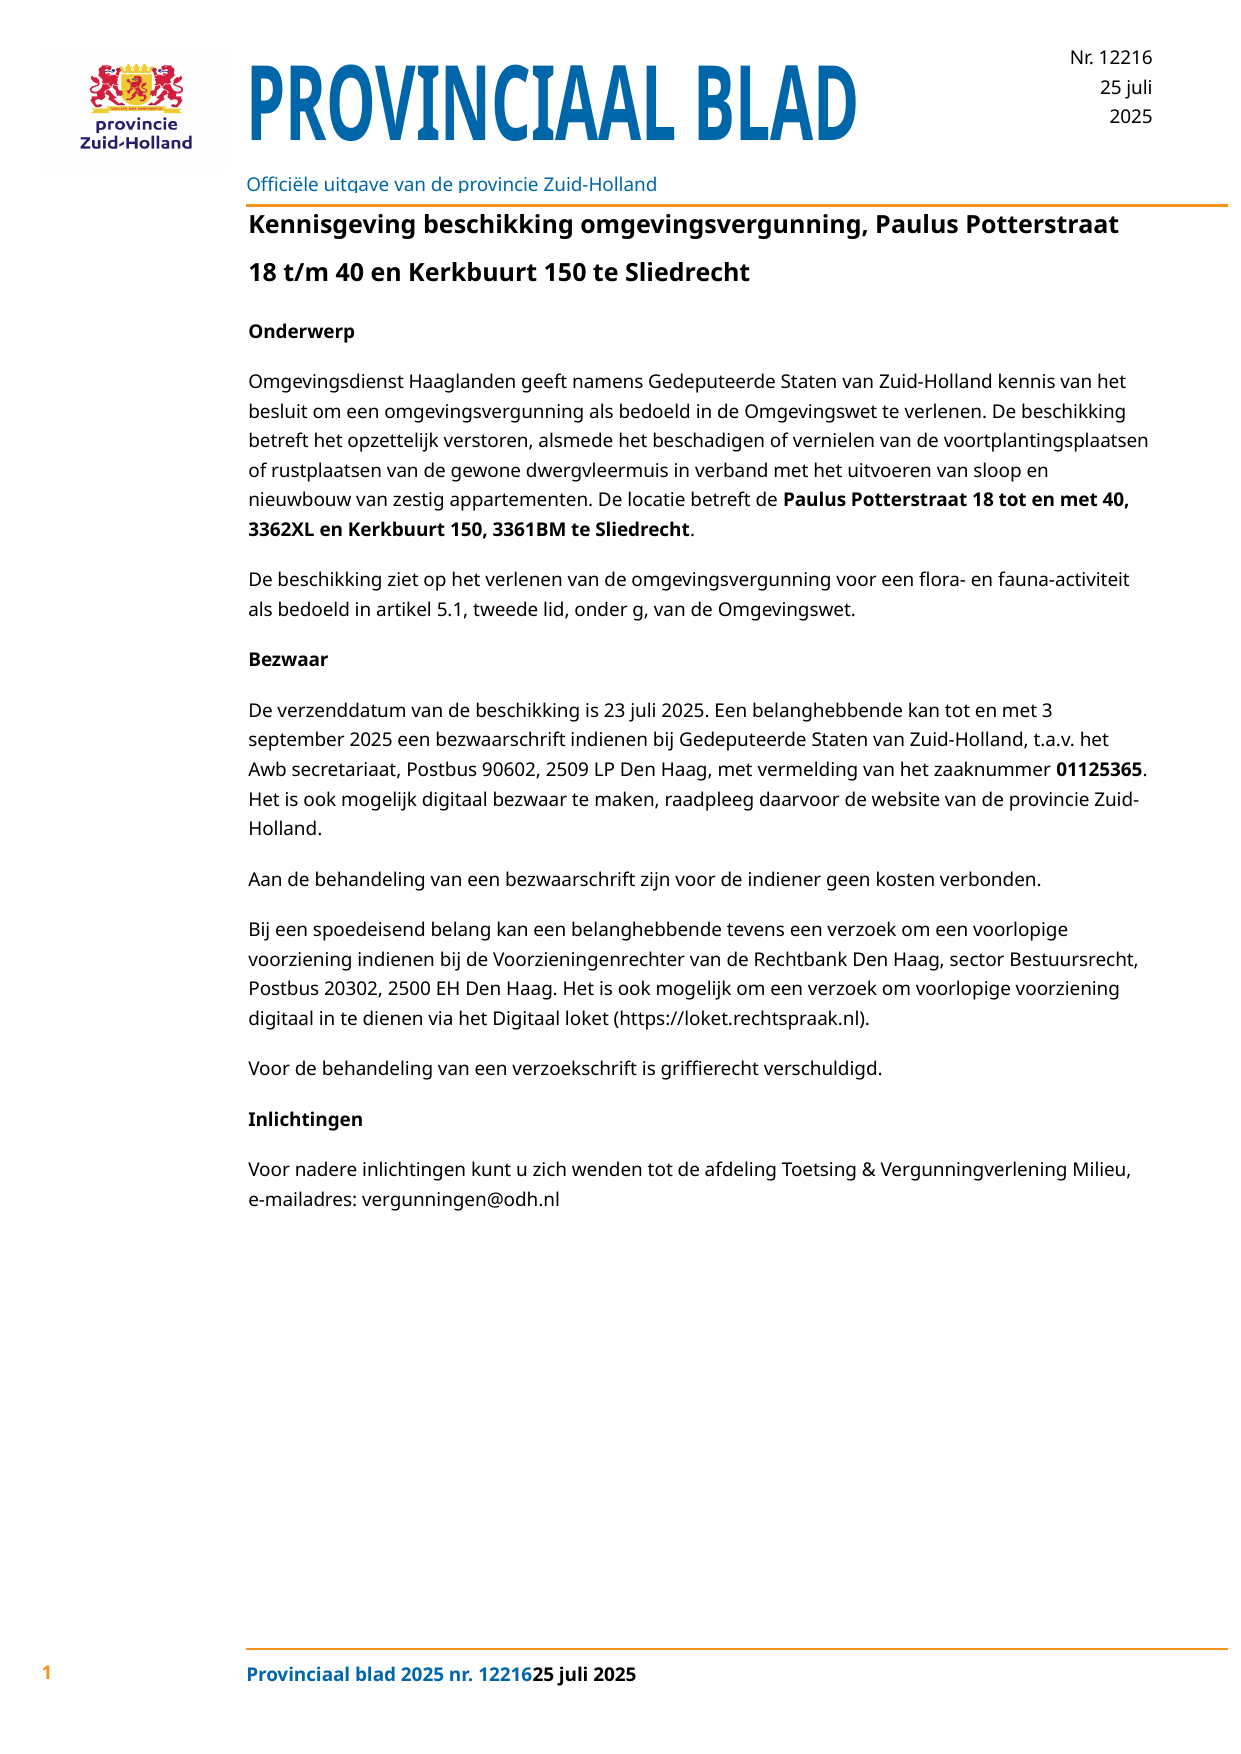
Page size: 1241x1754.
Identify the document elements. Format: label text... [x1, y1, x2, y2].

text Onderwerp [248, 318, 1152, 344]
text Bezwaar [248, 647, 1152, 672]
text Inlichtingen [248, 1106, 1152, 1132]
text Aan de behandeling van een bezwaarschrift zijn voor de indiener geen kosten verbonden. [248, 866, 1152, 892]
text Voor nadere inlichtingen kunt u zich wenden tot de afdeling Toetsing & Vergunningverlening Milieu, e-mailadres: vergunningen@odh.nl [248, 1156, 1152, 1212]
picture [41, 47, 231, 172]
text Kennisgeving beschikking omgevingsvergunning, Paulus Potterstraat 18 t/m 40 en Kerkbuurt 150 te Sliedrecht [248, 207, 1152, 288]
text Omgevingsdienst Haaglanden geeft namens Gedeputeerde Staten van Zuid-Holland kennis van het besluit om een omgevingsvergunning als bedoeld in de Omgevingswet te verlenen. De beschikking betreft het opzettelijk verstoren, alsmede het beschadigen of vernielen van de voortplantingsplaatsen of rustplaatsen van de gewone dwergvleermuis in verband met het uitvoeren van sloop en nieuwbouw van zestig appartementen. De locatie betreft de Paulus Potterstraat 18 tot en met 40, 3362XL en Kerkbuurt 150, 3361BM te Sliedrecht. [248, 368, 1152, 542]
text De beschikking ziet op het verlenen van de omgevingsvergunning voor een flora- en fauna-activiteit als bedoeld in artikel 5.1, tweede lid, onder g, van de Omgevingswet. [248, 567, 1152, 622]
text De verzenddatum van de beschikking is 23 juli 2025. Een belanghebbende kan tot en met 3 september 2025 een bezwaarschrift indienen bij Gedeputeerde Staten van Zuid-Holland, t.a.v. het Awb secretariaat, Postbus 90602, 2509 LP Den Haag, met vermelding van het zaaknummer 01125365. Het is ook mogelijk digitaal bezwaar te maken, raadpleeg daarvoor de website van de provincie Zuid-Holland. [248, 697, 1152, 841]
text Voor de behandeling van een verzoekschrift is griffierecht verschuldigd. [248, 1055, 1152, 1081]
text Bij een spoedeisend belang kan een belanghebbende tevens een verzoek om een voorlopige voorziening indienen bij de Voorzieningenrechter van de Rechtbank Den Haag, sector Bestuursrecht, Postbus 20302, 2500 EH Den Haag. Het is ook mogelijk om een verzoek om voorlopige voorziening digitaal in te dienen via het Digitaal loket (https://loket.rechtspraak.nl). [248, 916, 1152, 1031]
